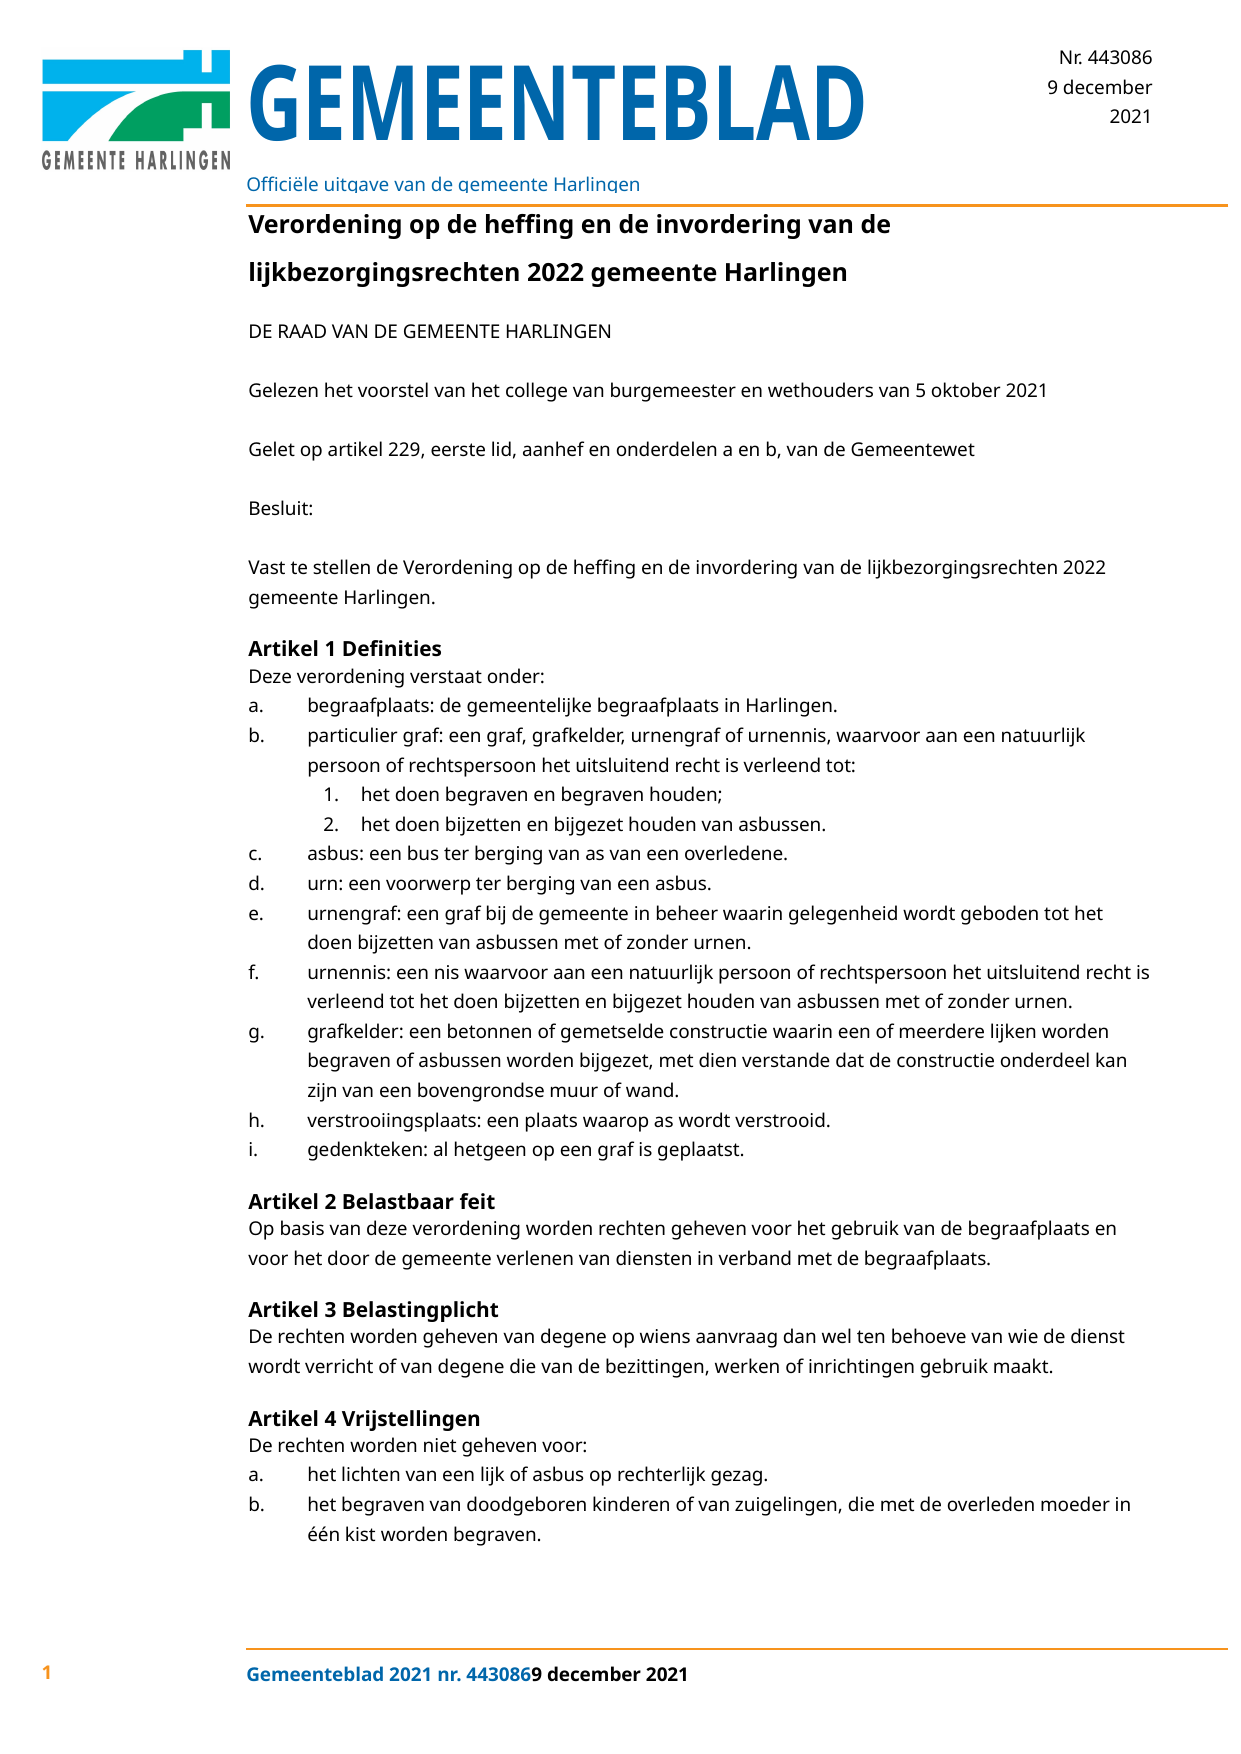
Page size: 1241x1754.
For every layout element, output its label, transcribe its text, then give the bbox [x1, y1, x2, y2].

text Gelet op artikel 229, eerste lid, aanhef en onderdelen a en b, van de Gemeentewet [248, 436, 1152, 462]
list het doen begraven en begraven houden; [323, 781, 1152, 807]
list urn: een voorwerp ter berging van een asbus. [248, 870, 1152, 896]
text Gelezen het voorstel van het college van burgemeester en wethouders van 5 oktober 2021 [248, 377, 1152, 403]
list het begraven van doodgeboren kinderen of van zuigelingen, die met de overleden moeder in één kist worden begraven. [248, 1491, 1152, 1547]
text De rechten worden niet geheven voor: [248, 1432, 1152, 1458]
list urnennis: een nis waarvoor aan een natuurlijk persoon of rechtspersoon het uitsluitend recht is verleend tot het doen bijzetten en bijgezet houden van asbussen met of zonder urnen. [248, 959, 1152, 1014]
text Deze verordening verstaat onder: [248, 663, 1152, 689]
text Verordening op de heffing en de invordering van de lijkbezorgingsrechten 2022 gemeente Harlingen [248, 207, 1152, 288]
text Op basis van deze verordening worden rechten geheven voor het gebruik van de begraafplaats en voor het door de gemeente verlenen van diensten in verband met de begraafplaats. [248, 1215, 1152, 1271]
text De rechten worden geheven van degene op wiens aanvraag dan wel ten behoeve van wie de dienst wordt verricht of van degene die van de bezittingen, werken of inrichtingen gebruik maakt. [248, 1324, 1152, 1379]
picture [41, 47, 231, 172]
text Artikel 2 Belastbaar feit [248, 1187, 1152, 1215]
list asbus: een bus ter berging van as van een overledene. [248, 841, 1152, 866]
list gedenkteken: al hetgeen op een graf is geplaatst. [248, 1136, 1152, 1162]
list verstrooiingsplaats: een plaats waarop as wordt verstrooid. [248, 1107, 1152, 1132]
list begraafplaats: de gemeentelijke begraafplaats in Harlingen. [248, 693, 1152, 718]
text DE RAAD VAN DE GEMEENTE HARLINGEN [248, 318, 1152, 344]
text Artikel 3 Belastingplicht [248, 1295, 1152, 1324]
text Artikel 4 Vrijstellingen [248, 1404, 1152, 1432]
list grafkelder: een betonnen of gemetselde constructie waarin een of meerdere lijken worden begraven of asbussen worden bijgezet, met dien verstande dat de constructie onderdeel kan zijn van een bovengrondse muur of wand. [248, 1018, 1152, 1103]
text Besluit: [248, 495, 1152, 521]
text Artikel 1 Definities [248, 634, 1152, 663]
list het lichten van een lijk of asbus op rechterlijk gezag. [248, 1462, 1152, 1487]
list het doen bijzetten en bijgezet houden van asbussen. [323, 811, 1152, 837]
text Vast te stellen de Verordening op de heffing en de invordering van de lijkbezorgingsrechten 2022 gemeente Harlingen. [248, 554, 1152, 610]
list particulier graf: een graf, grafkelder, urnengraf of urnennis, waarvoor aan een natuurlijk persoon of rechtspersoon het uitsluitend recht is verleend tot: [248, 722, 1152, 777]
list urnengraf: een graf bij de gemeente in beheer waarin gelegenheid wordt geboden tot het doen bijzetten van asbussen met of zonder urnen. [248, 900, 1152, 955]
